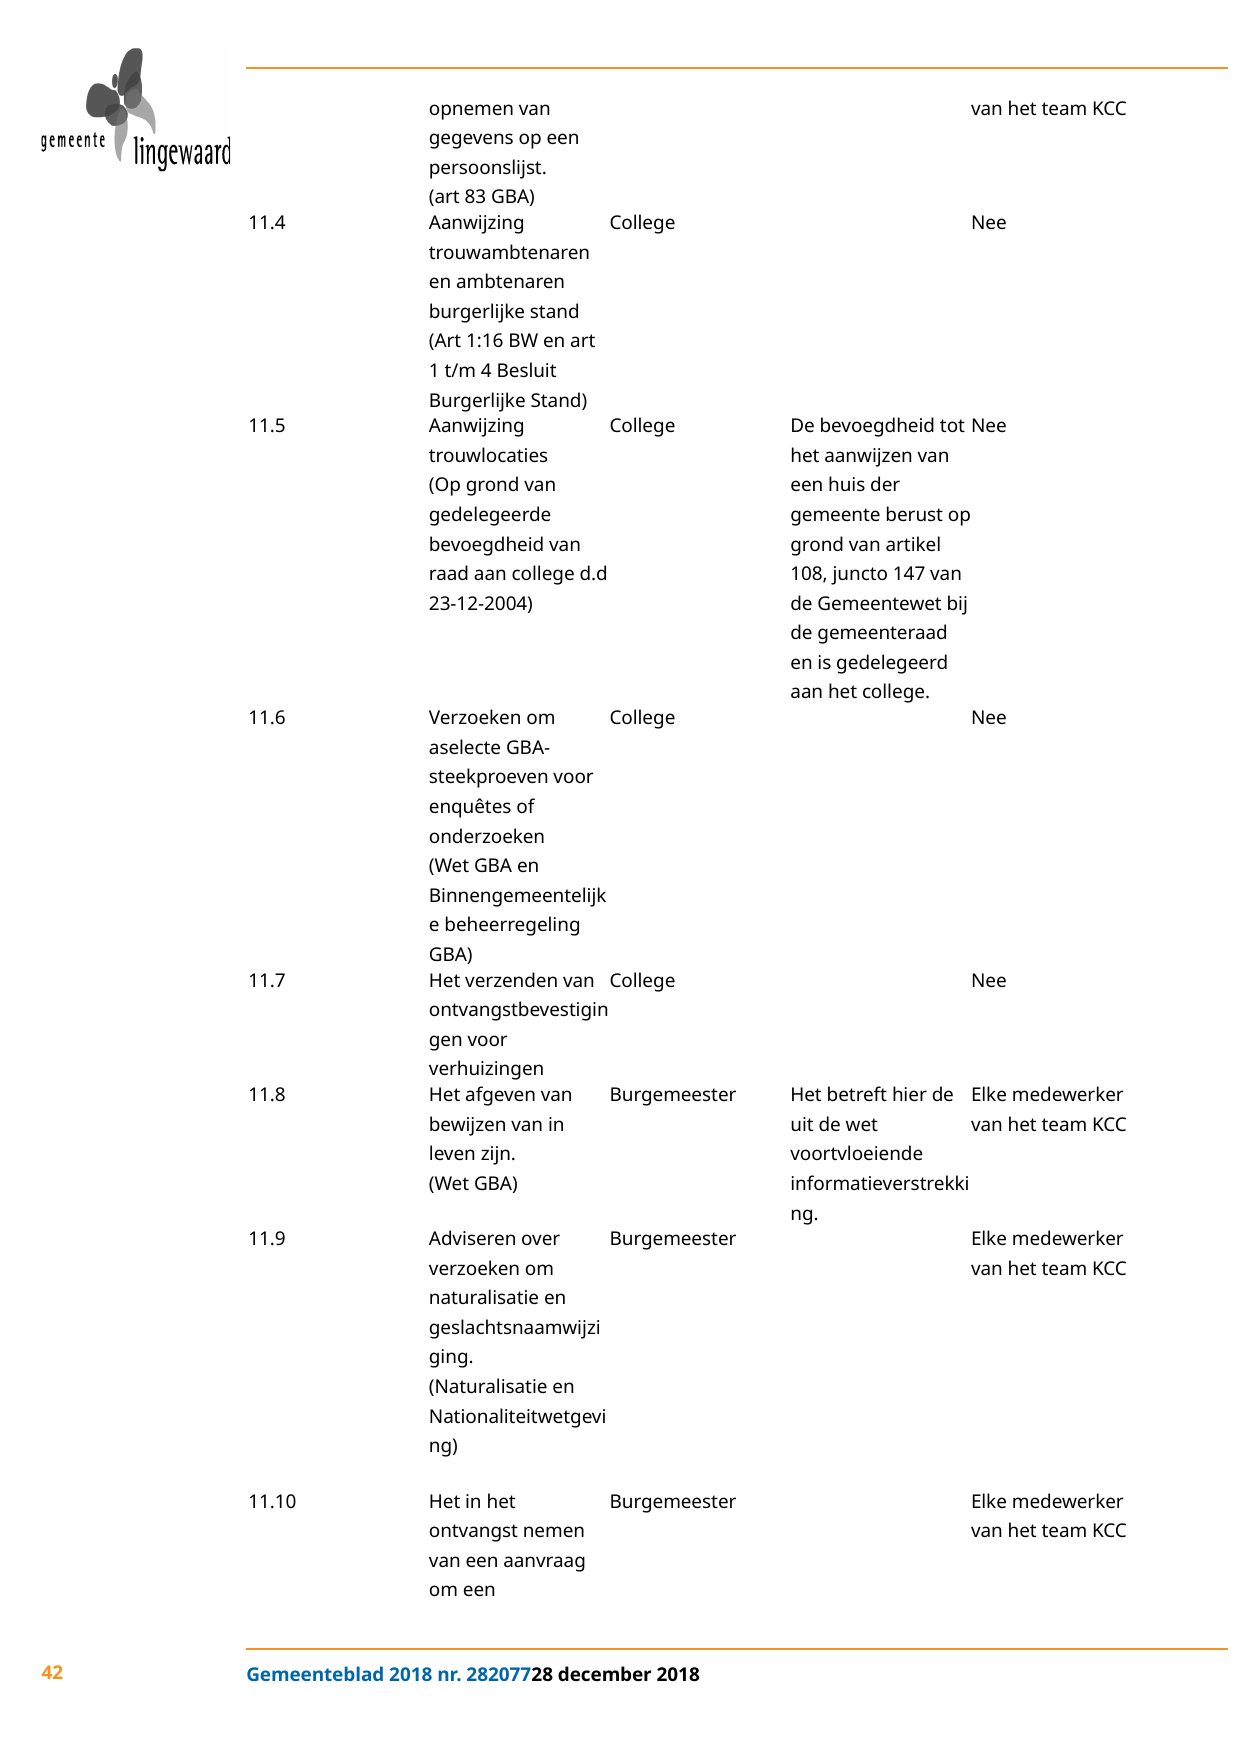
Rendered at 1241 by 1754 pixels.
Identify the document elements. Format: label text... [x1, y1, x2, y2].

table_cell Elke medewerker van het team KCC [971, 1081, 1152, 1225]
table_cell 11.4 [248, 209, 429, 412]
table_cell College [609, 209, 790, 412]
table_cell [790, 967, 971, 1081]
table_cell [248, 95, 429, 209]
table_cell Adviseren over verzoeken om naturalisatie en geslachtsnaamwijziging. (Naturalisatie en Nationaliteitwetgeving) [429, 1225, 609, 1488]
table_cell 11.9 [248, 1225, 429, 1488]
table_cell 11.7 [248, 967, 429, 1081]
table_cell 11.8 [248, 1081, 429, 1225]
table_cell Burgemeester [609, 1225, 790, 1488]
table_cell Nee [971, 209, 1152, 412]
table_cell Elke medewerker van het team KCC [971, 1225, 1152, 1488]
table_cell De bevoegdheid tot het aanwijzen van een huis der gemeente berust op grond van artikel 108, juncto 147 van de Gemeentewet bij de gemeenteraad en is gedelegeerd aan het college. [790, 413, 971, 704]
table_cell 11.6 [248, 705, 429, 967]
table_cell Het in het ontvangst nemen van een aanvraag om een [429, 1488, 609, 1602]
table_cell [790, 209, 971, 412]
table_cell Elke medewerker van het team KCC [971, 1488, 1152, 1602]
table_cell College [609, 413, 790, 704]
table_cell [790, 705, 971, 967]
table_cell Aanwijzing trouwlocaties (Op grond van gedelegeerde bevoegdheid van raad aan college d.d 23-12-2004) [429, 413, 609, 704]
table_cell Het afgeven van bewijzen van in leven zijn. (Wet GBA) [429, 1081, 609, 1225]
table_cell Nee [971, 413, 1152, 704]
table_cell 11.10 [248, 1488, 429, 1602]
table_cell van het team KCC [971, 95, 1152, 209]
table_cell Het betreft hier de uit de wet voortvloeiende informatieverstrekking. [790, 1081, 971, 1225]
table_cell Burgemeester [609, 1488, 790, 1602]
table_cell Nee [971, 967, 1152, 1081]
table_cell Het verzenden van ontvangstbevestigingen voor verhuizingen [429, 967, 609, 1081]
table_cell Nee [971, 705, 1152, 967]
table_cell [790, 1225, 971, 1488]
table_cell College [609, 967, 790, 1081]
table_cell [790, 1488, 971, 1602]
table_cell [609, 95, 790, 209]
table_cell Aanwijzing trouwambtenaren en ambtenaren burgerlijke stand (Art 1:16 BW en art 1 t/m 4 Besluit Burgerlijke Stand) [429, 209, 609, 412]
table_cell Burgemeester [609, 1081, 790, 1225]
picture [41, 47, 231, 172]
table_cell College [609, 705, 790, 967]
table_cell opnemen van gegevens op een persoonslijst. (art 83 GBA) [429, 95, 609, 209]
table_cell 11.5 [248, 413, 429, 704]
table_cell Verzoeken om aselecte GBA-steekproeven voor enquêtes of onderzoeken (Wet GBA en Binnengemeentelijke beheerregeling GBA) [429, 705, 609, 967]
table_cell [790, 95, 971, 209]
